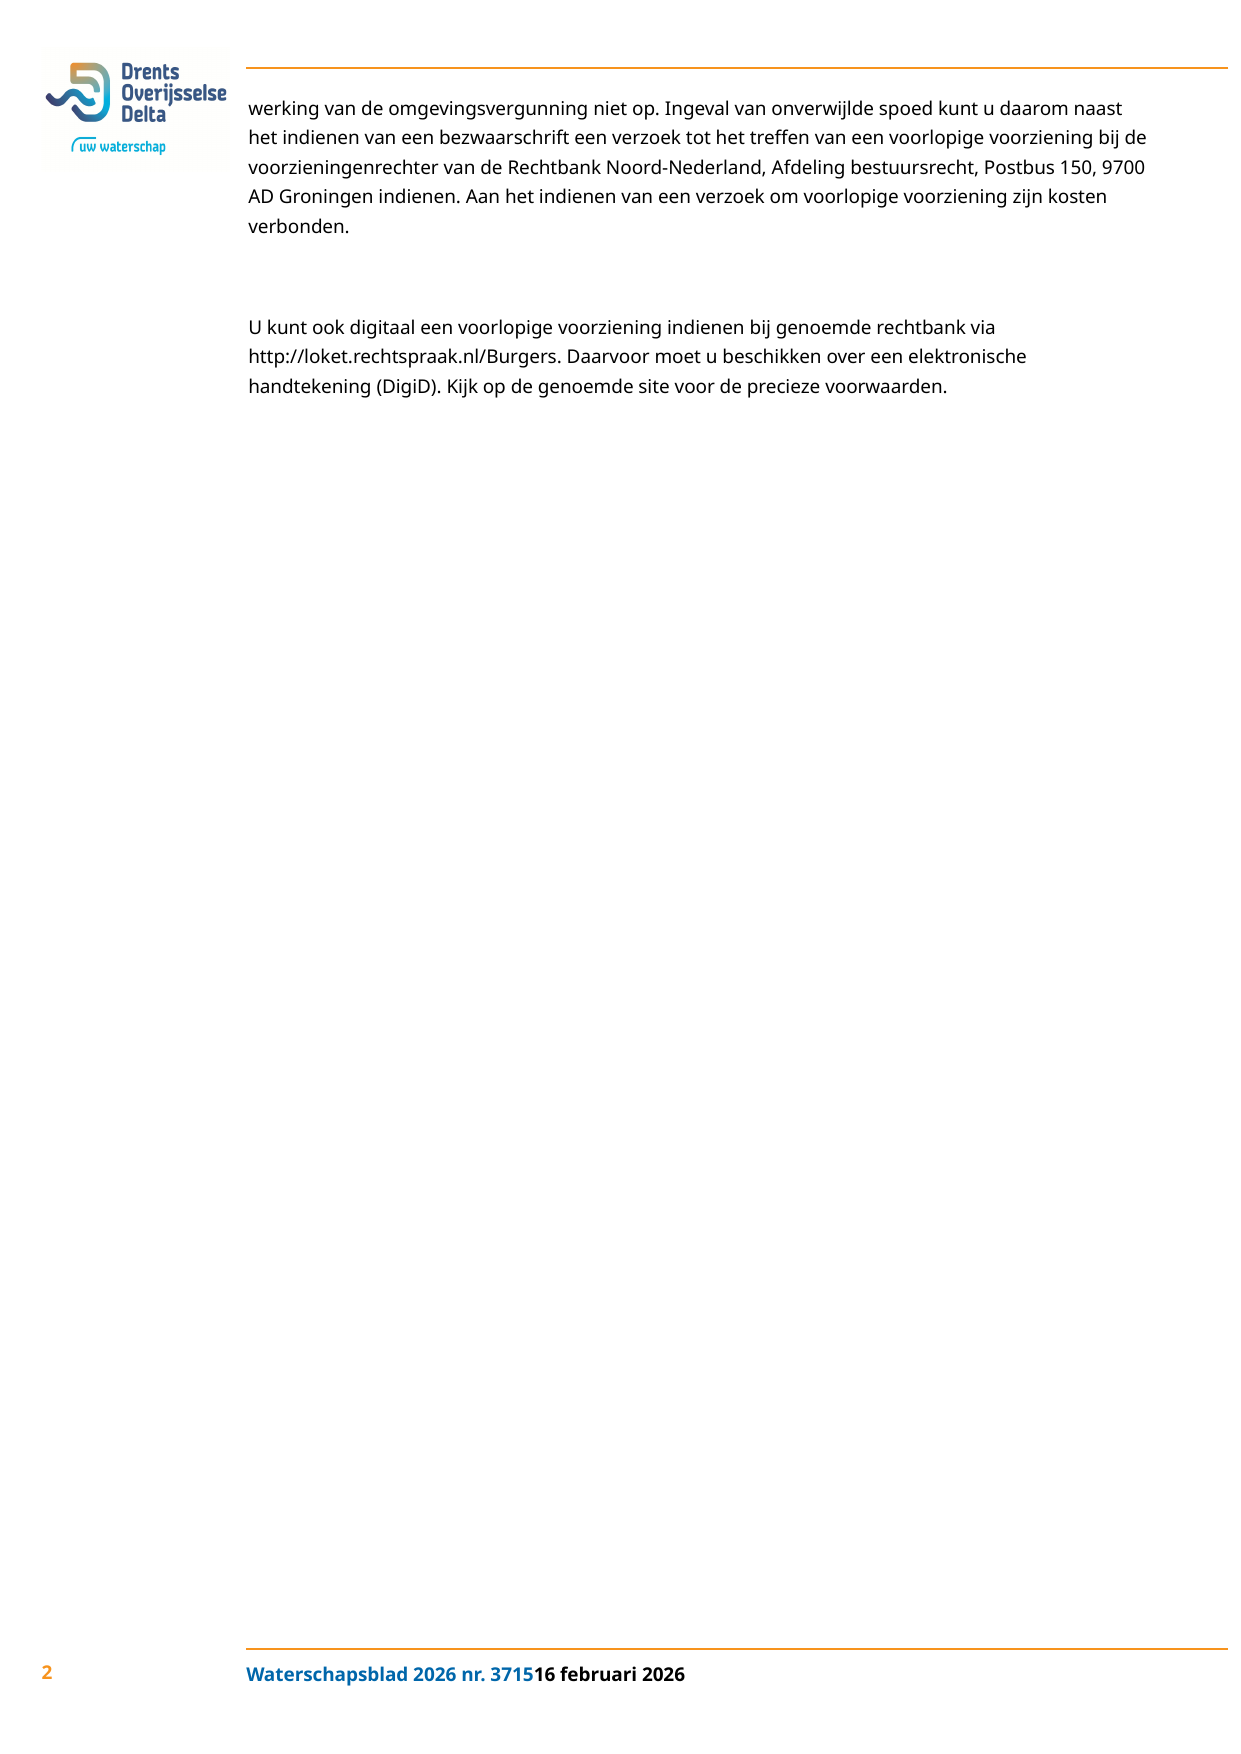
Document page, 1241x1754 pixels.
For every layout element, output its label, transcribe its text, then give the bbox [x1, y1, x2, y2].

text werking van de omgevingsvergunning niet op. Ingeval van onverwijlde spoed kunt u daarom naast het indienen van een bezwaarschrift een verzoek tot het treffen van een voorlopige voorziening bij de voorzieningenrechter van de Rechtbank Noord-Nederland, Afdeling bestuursrecht, Postbus 150, 9700 AD Groningen indienen. Aan het indienen van een verzoek om voorlopige voorziening zijn kosten verbonden. [248, 95, 1152, 239]
picture [41, 47, 231, 172]
text U kunt ook digitaal een voorlopige voorziening indienen bij genoemde rechtbank via http://loket.rechtspraak.nl/Burgers. Daarvoor moet u beschikken over een elektronische handtekening (DigiD). Kijk op de genoemde site voor de precieze voorwaarden. [248, 314, 1152, 399]
